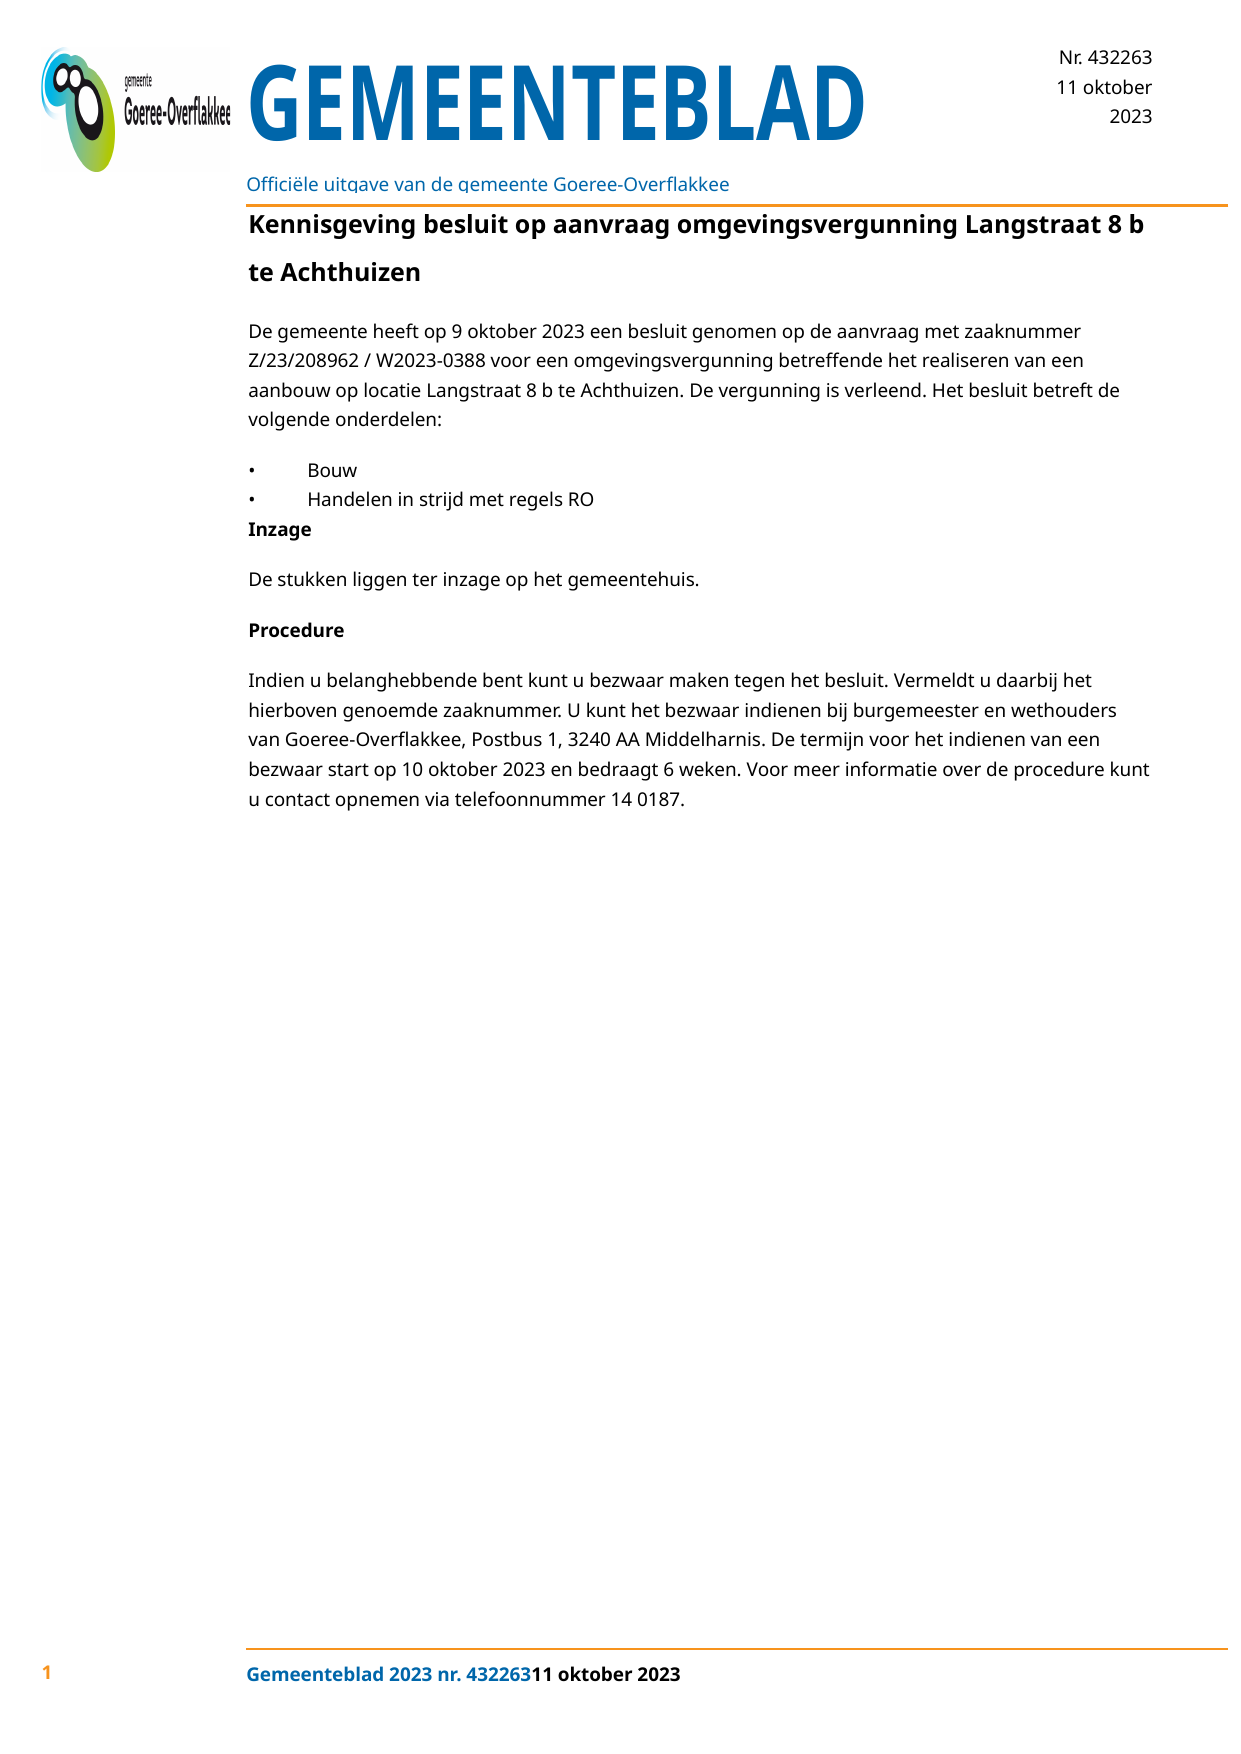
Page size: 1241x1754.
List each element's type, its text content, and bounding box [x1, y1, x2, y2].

text Procedure [248, 617, 1152, 643]
list Bouw [248, 457, 1152, 483]
text De gemeente heeft op 9 oktober 2023 een besluit genomen op de aanvraag met zaaknummer Z/23/208962 / W2023-0388 voor een omgevingsvergunning betreffende het realiseren van een aanbouw op locatie Langstraat 8 b te Achthuizen. De vergunning is verleend. Het besluit betreft de volgende onderdelen: [248, 318, 1152, 432]
text Kennisgeving besluit op aanvraag omgevingsvergunning Langstraat 8 b te Achthuizen [248, 207, 1152, 288]
text Indien u belanghebbende bent kunt u bezwaar maken tegen het besluit. Vermeldt u daarbij het hierboven genoemde zaaknummer. U kunt het bezwaar indienen bij burgemeester en wethouders van Goeree-Overflakkee, Postbus 1, 3240 AA Middelharnis. De termijn voor het indienen van een bezwaar start op 10 oktober 2023 en bedraagt 6 weken. Voor meer informatie over de procedure kunt u contact opnemen via telefoonnummer 14 0187. [248, 667, 1152, 812]
list Handelen in strijd met regels RO [248, 487, 1152, 512]
picture [41, 47, 231, 172]
text De stukken liggen ter inzage op het gemeentehuis. [248, 567, 1152, 592]
text Inzage [248, 516, 1152, 542]
